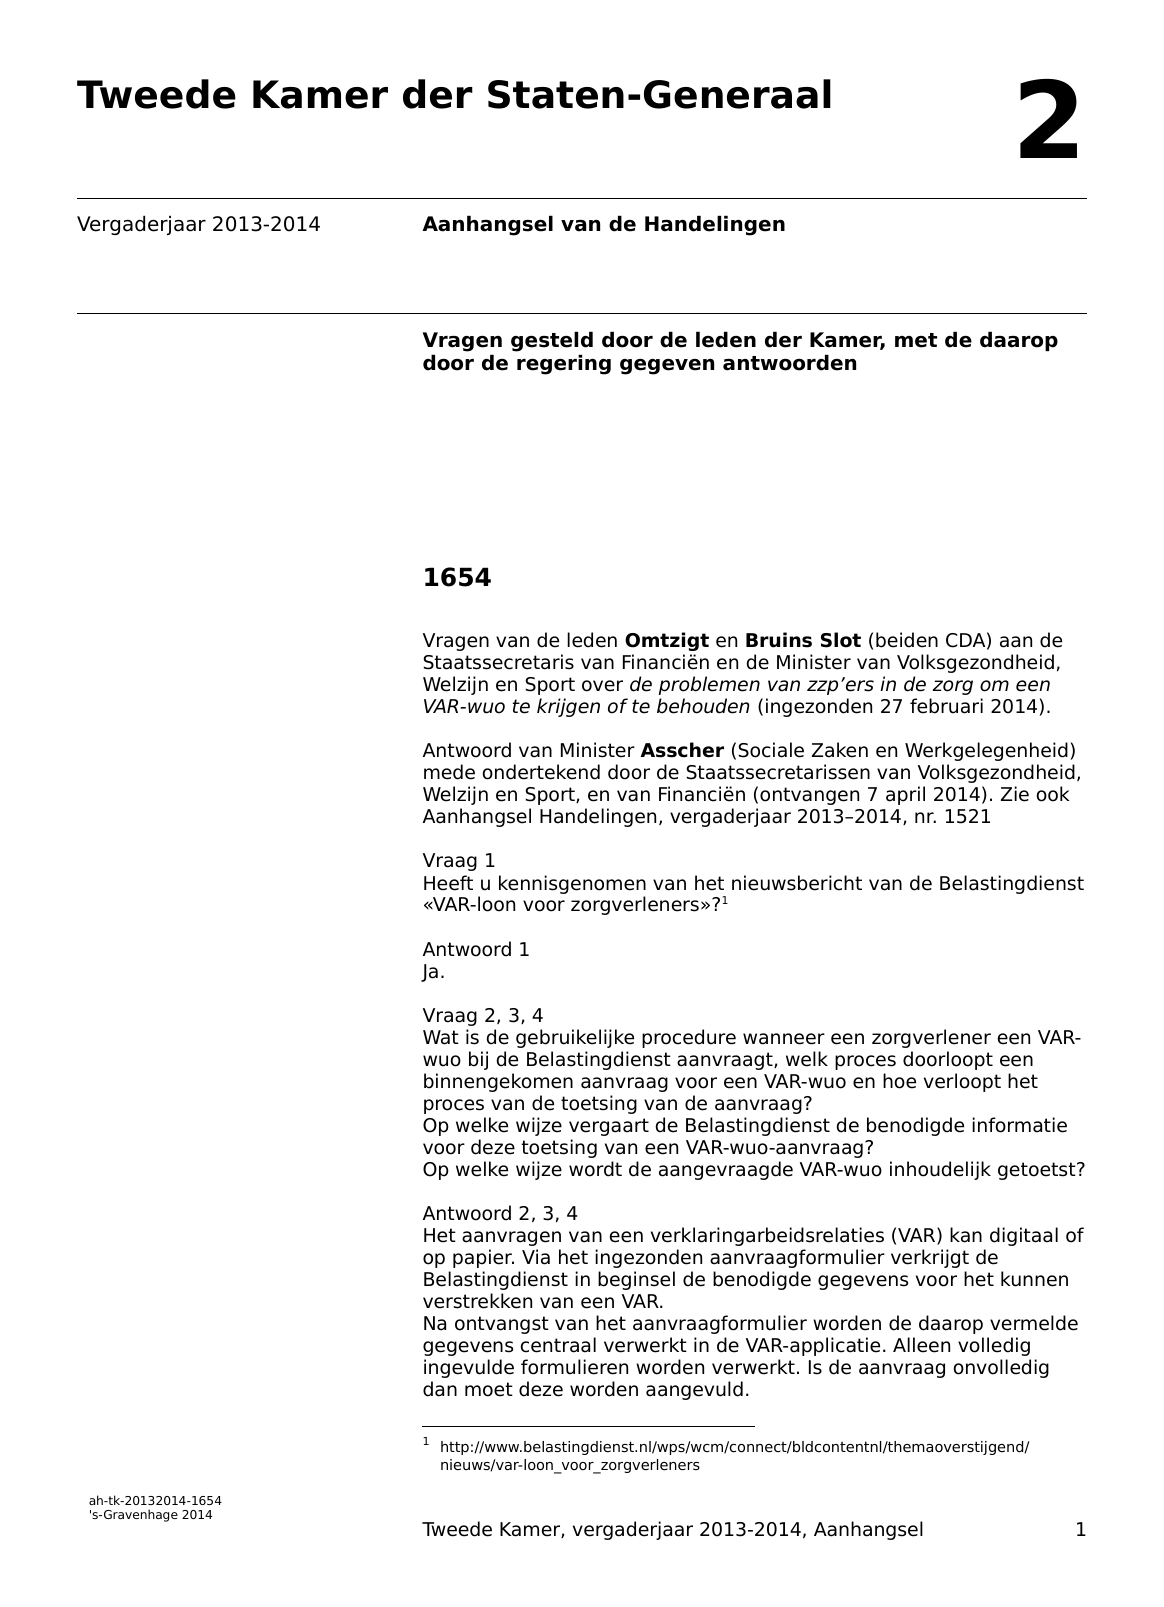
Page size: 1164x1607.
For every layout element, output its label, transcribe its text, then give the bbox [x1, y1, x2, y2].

text Antwoord van Minister Asscher (Sociale Zaken en Werkgelegenheid) mede ondertekend door de Staatssecretarissen van Volksgezondheid, Welzijn en Sport, en van Financiën (ontvangen 7 april 2014). Zie ook Aanhangsel Handelingen, vergaderjaar 2013–2014, nr. 1521 [422, 740, 1087, 828]
table_header 2 [886, 59, 1087, 198]
text 1654 [422, 563, 1087, 592]
text Wat is de gebruikelijke procedure wanneer een zorgverlener een VAR-wuo bij de Belastingdienst aanvraagt, welk proces doorloopt een binnengekomen aanvraag voor een VAR-wuo en hoe verloopt het proces van de toetsing van de aanvraag? [422, 1027, 1087, 1114]
text Vraag 2, 3, 4 [422, 1005, 1087, 1027]
text Het aanvragen van een verklaringarbeidsrelaties (VAR) kan digitaal of op papier. Via het ingezonden aanvraagformulier verkrijgt de Belastingdienst in beginsel de benodigde gegevens voor het kunnen verstrekken van een VAR. [422, 1225, 1087, 1313]
text Heeft u kennisgenomen van het nieuwsbericht van de Belastingdienst «VAR-loon voor zorgverleners»? [422, 872, 1087, 916]
text Op welke wijze wordt de aangevraagde VAR-wuo inhoudelijk getoetst? [422, 1158, 1087, 1181]
text 's-Gravenhage 2014 [88, 1508, 323, 1522]
text Antwoord 1 [422, 938, 1087, 961]
text Vraag 1 [422, 850, 1087, 872]
table_cell Aanhangsel van de Handelingen [422, 199, 1087, 313]
text http://www.belastingdienst.nl/wps/wcm/connect/bldcontentnl/themaoverstijgend/nieuws/var-loon_voor_zorgverleners [422, 1435, 1087, 1474]
table_header Tweede Kamer der Staten-Generaal [77, 59, 886, 198]
table_cell Vergaderjaar 2013-2014 [77, 199, 422, 313]
text Na ontvangst van het aanvraagformulier worden de daarop vermelde gegevens centraal verwerkt in de VAR-applicatie. Alleen volledig ingevulde formulieren worden verwerkt. Is de aanvraag onvolledig dan moet deze worden aangevuld. [422, 1313, 1087, 1401]
table_cell Vragen gesteld door de leden der Kamer, met de daarop door de regering gegeven antwoorden [422, 314, 1087, 375]
text Antwoord 2, 3, 4 [422, 1203, 1087, 1225]
text Ja. [422, 961, 1087, 982]
table_cell [77, 314, 422, 375]
text Vragen van de leden Omtzigt en Bruins Slot (beiden CDA) aan de Staatssecretaris van Financiën en de Minister van Volksgezondheid, Welzijn en Sport over de problemen van zzp’ers in de zorg om een VAR-wuo te krijgen of te behouden (ingezonden 27 februari 2014). [422, 630, 1087, 718]
text ah-tk-20132014-1654 [88, 1494, 323, 1508]
text Op welke wijze vergaart de Belastingdienst de benodigde informatie voor deze toetsing van een VAR-wuo-aanvraag? [422, 1114, 1087, 1158]
